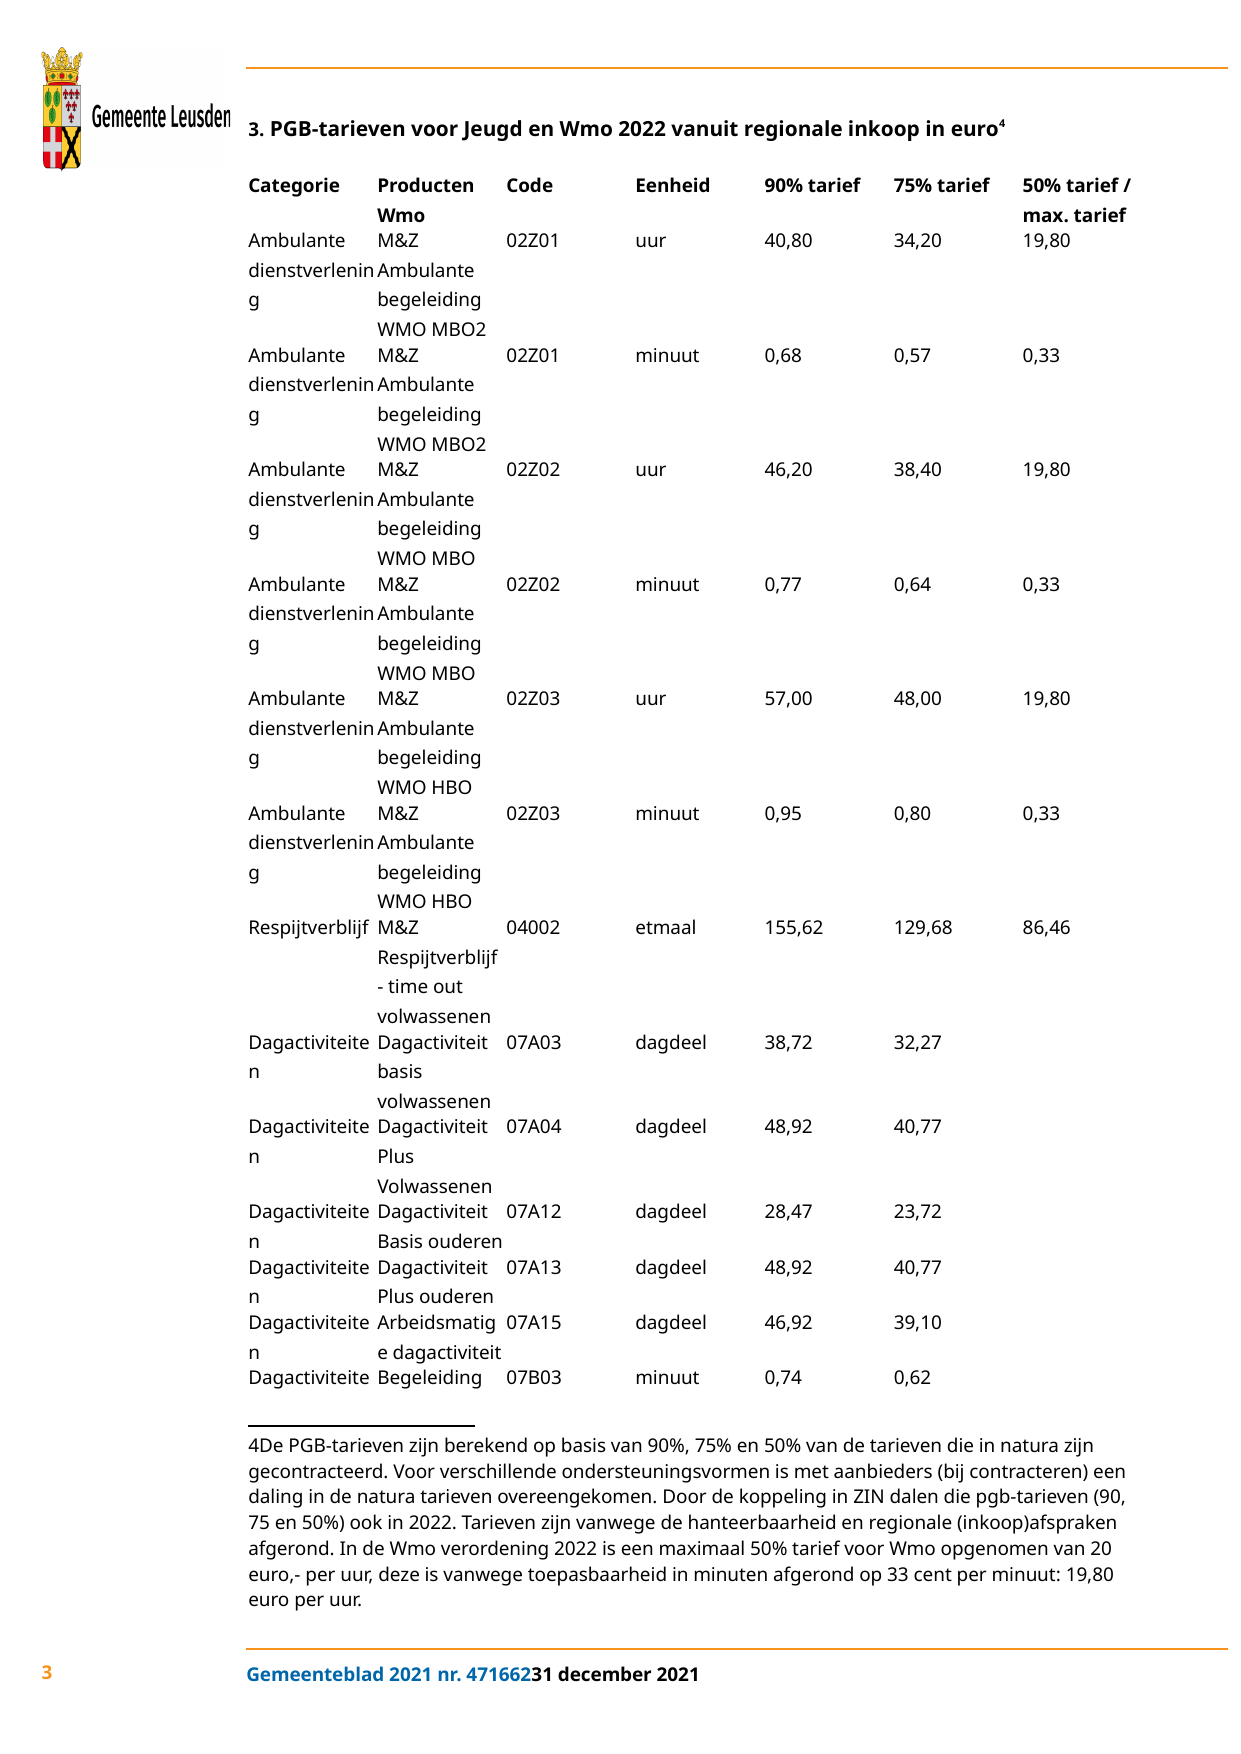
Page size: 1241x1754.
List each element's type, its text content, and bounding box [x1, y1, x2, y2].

text 3. PGB-tarieven voor Jeugd en Wmo 2022 vanuit regionale inkoop in euro [248, 114, 1152, 142]
table_cell 02Z01 [506, 342, 635, 456]
table_cell 0,77 [764, 571, 893, 685]
table_header 50% tarief / max. tarief [1023, 172, 1152, 227]
table_header Producten Wmo [377, 172, 506, 227]
table_cell M&Z Ambulante begeleiding WMO MBO2 [377, 228, 506, 342]
table_cell etmaal [635, 914, 764, 1029]
table_cell 48,92 [764, 1114, 893, 1199]
table_cell 19,80 [1023, 228, 1152, 342]
table_cell 86,46 [1023, 914, 1152, 1029]
table_cell 0,57 [894, 342, 1022, 456]
table_cell 0,62 [894, 1365, 1022, 1390]
table_cell 40,77 [894, 1114, 1022, 1199]
table_cell M&Z Respijtverblijf - time out volwassenen [377, 914, 506, 1029]
table_cell 07A12 [506, 1199, 635, 1254]
table_cell M&Z Ambulante begeleiding WMO MBO2 [377, 342, 506, 456]
table_cell uur [635, 228, 764, 342]
table_cell M&Z Ambulante begeleiding WMO HBO [377, 685, 506, 800]
table_cell 07A03 [506, 1029, 635, 1114]
table_cell Dagactiviteiten [248, 1309, 377, 1364]
table_cell Ambulante dienstverlening [248, 800, 377, 914]
table_cell minuut [635, 1365, 764, 1390]
table_cell [1023, 1199, 1152, 1254]
table_header 75% tarief [894, 172, 1022, 227]
table_cell 48,92 [764, 1254, 893, 1309]
table_cell 02Z02 [506, 456, 635, 571]
table_cell 46,20 [764, 456, 893, 571]
table_cell 19,80 [1023, 685, 1152, 800]
table_cell Respijtverblijf [248, 914, 377, 1029]
table_cell uur [635, 456, 764, 571]
table_cell Dagactiviteit Plus Volwassenen [377, 1114, 506, 1199]
table_cell 38,40 [894, 456, 1022, 571]
table_cell 32,27 [894, 1029, 1022, 1114]
table_header Code [506, 172, 635, 227]
table_cell [1023, 1254, 1152, 1309]
table_cell Dagactiviteiten [248, 1199, 377, 1254]
table_cell 07B03 [506, 1365, 635, 1390]
table_cell 129,68 [894, 914, 1022, 1029]
table_cell 0,95 [764, 800, 893, 914]
table_cell Dagactiviteiten [248, 1029, 377, 1114]
table_cell 40,80 [764, 228, 893, 342]
table_cell Dagactiviteiten [248, 1254, 377, 1309]
text De PGB-tarieven zijn berekend op basis van 90%, 75% en 50% van de tarieven die in natura zijn gecontracteerd. Voor verschillende ondersteuningsvormen is met aanbieders (bij contracteren) een daling in de natura tarieven overeengekomen. Door de koppeling in ZIN dalen die pgb-tarieven (90, 75 en 50%) ook in 2022. Tarieven zijn vanwege de hanteerbaarheid en regionale (inkoop)afspraken afgerond. In de Wmo verordening 2022 is een maximaal 50% tarief voor Wmo opgenomen van 20 euro,- per uur, deze is vanwege toepasbaarheid in minuten afgerond op 33 cent per minuut: 19,80 euro per uur. [248, 1432, 1152, 1612]
table_header Categorie [248, 172, 377, 227]
table_cell Dagactiviteit basis volwassenen [377, 1029, 506, 1114]
table_cell 0,33 [1023, 342, 1152, 456]
table_cell M&Z Ambulante begeleiding WMO MBO [377, 571, 506, 685]
picture [41, 47, 231, 172]
table_cell Begeleiding [377, 1365, 506, 1390]
table_cell dagdeel [635, 1309, 764, 1364]
table_header 90% tarief [764, 172, 893, 227]
table_cell Ambulante dienstverlening [248, 571, 377, 685]
table_cell 07A15 [506, 1309, 635, 1364]
table_cell 38,72 [764, 1029, 893, 1114]
table_cell 02Z01 [506, 228, 635, 342]
table_cell 46,92 [764, 1309, 893, 1364]
table_cell minuut [635, 800, 764, 914]
table_cell 02Z03 [506, 800, 635, 914]
table_cell 02Z02 [506, 571, 635, 685]
table_cell Ambulante dienstverlening [248, 342, 377, 456]
table_cell Ambulante dienstverlening [248, 228, 377, 342]
table_cell 39,10 [894, 1309, 1022, 1364]
table_cell 0,74 [764, 1365, 893, 1390]
table_cell Arbeidsmatige dagactiviteit [377, 1309, 506, 1364]
table_cell [1023, 1029, 1152, 1114]
table_cell 07A04 [506, 1114, 635, 1199]
table_cell 40,77 [894, 1254, 1022, 1309]
table_cell Dagactiviteit Basis ouderen [377, 1199, 506, 1254]
table_cell [1023, 1114, 1152, 1199]
table_cell M&Z Ambulante begeleiding WMO MBO [377, 456, 506, 571]
table_cell dagdeel [635, 1114, 764, 1199]
table_cell 02Z03 [506, 685, 635, 800]
table_cell dagdeel [635, 1254, 764, 1309]
table_cell minuut [635, 571, 764, 685]
table_cell 0,68 [764, 342, 893, 456]
table_cell dagdeel [635, 1199, 764, 1254]
table_cell minuut [635, 342, 764, 456]
table_cell 48,00 [894, 685, 1022, 800]
table_cell 19,80 [1023, 456, 1152, 571]
table_cell 23,72 [894, 1199, 1022, 1254]
table_cell Ambulante dienstverlening [248, 685, 377, 800]
table_cell [1023, 1309, 1152, 1364]
table_cell dagdeel [635, 1029, 764, 1114]
table_header Eenheid [635, 172, 764, 227]
table_cell 0,80 [894, 800, 1022, 914]
table_cell 0,64 [894, 571, 1022, 685]
table_cell Dagactiviteiten [248, 1114, 377, 1199]
table_cell [1023, 1365, 1152, 1390]
table_cell 155,62 [764, 914, 893, 1029]
table_cell 0,33 [1023, 571, 1152, 685]
table_cell 28,47 [764, 1199, 893, 1254]
table_cell Ambulante dienstverlening [248, 456, 377, 571]
table_cell 34,20 [894, 228, 1022, 342]
table_cell Dagactiviteite [248, 1365, 377, 1390]
table_cell Dagactiviteit Plus ouderen [377, 1254, 506, 1309]
table_cell M&Z Ambulante begeleiding WMO HBO [377, 800, 506, 914]
table_cell 04002 [506, 914, 635, 1029]
table_cell 57,00 [764, 685, 893, 800]
table_cell 0,33 [1023, 800, 1152, 914]
table_cell uur [635, 685, 764, 800]
table_cell 07A13 [506, 1254, 635, 1309]
